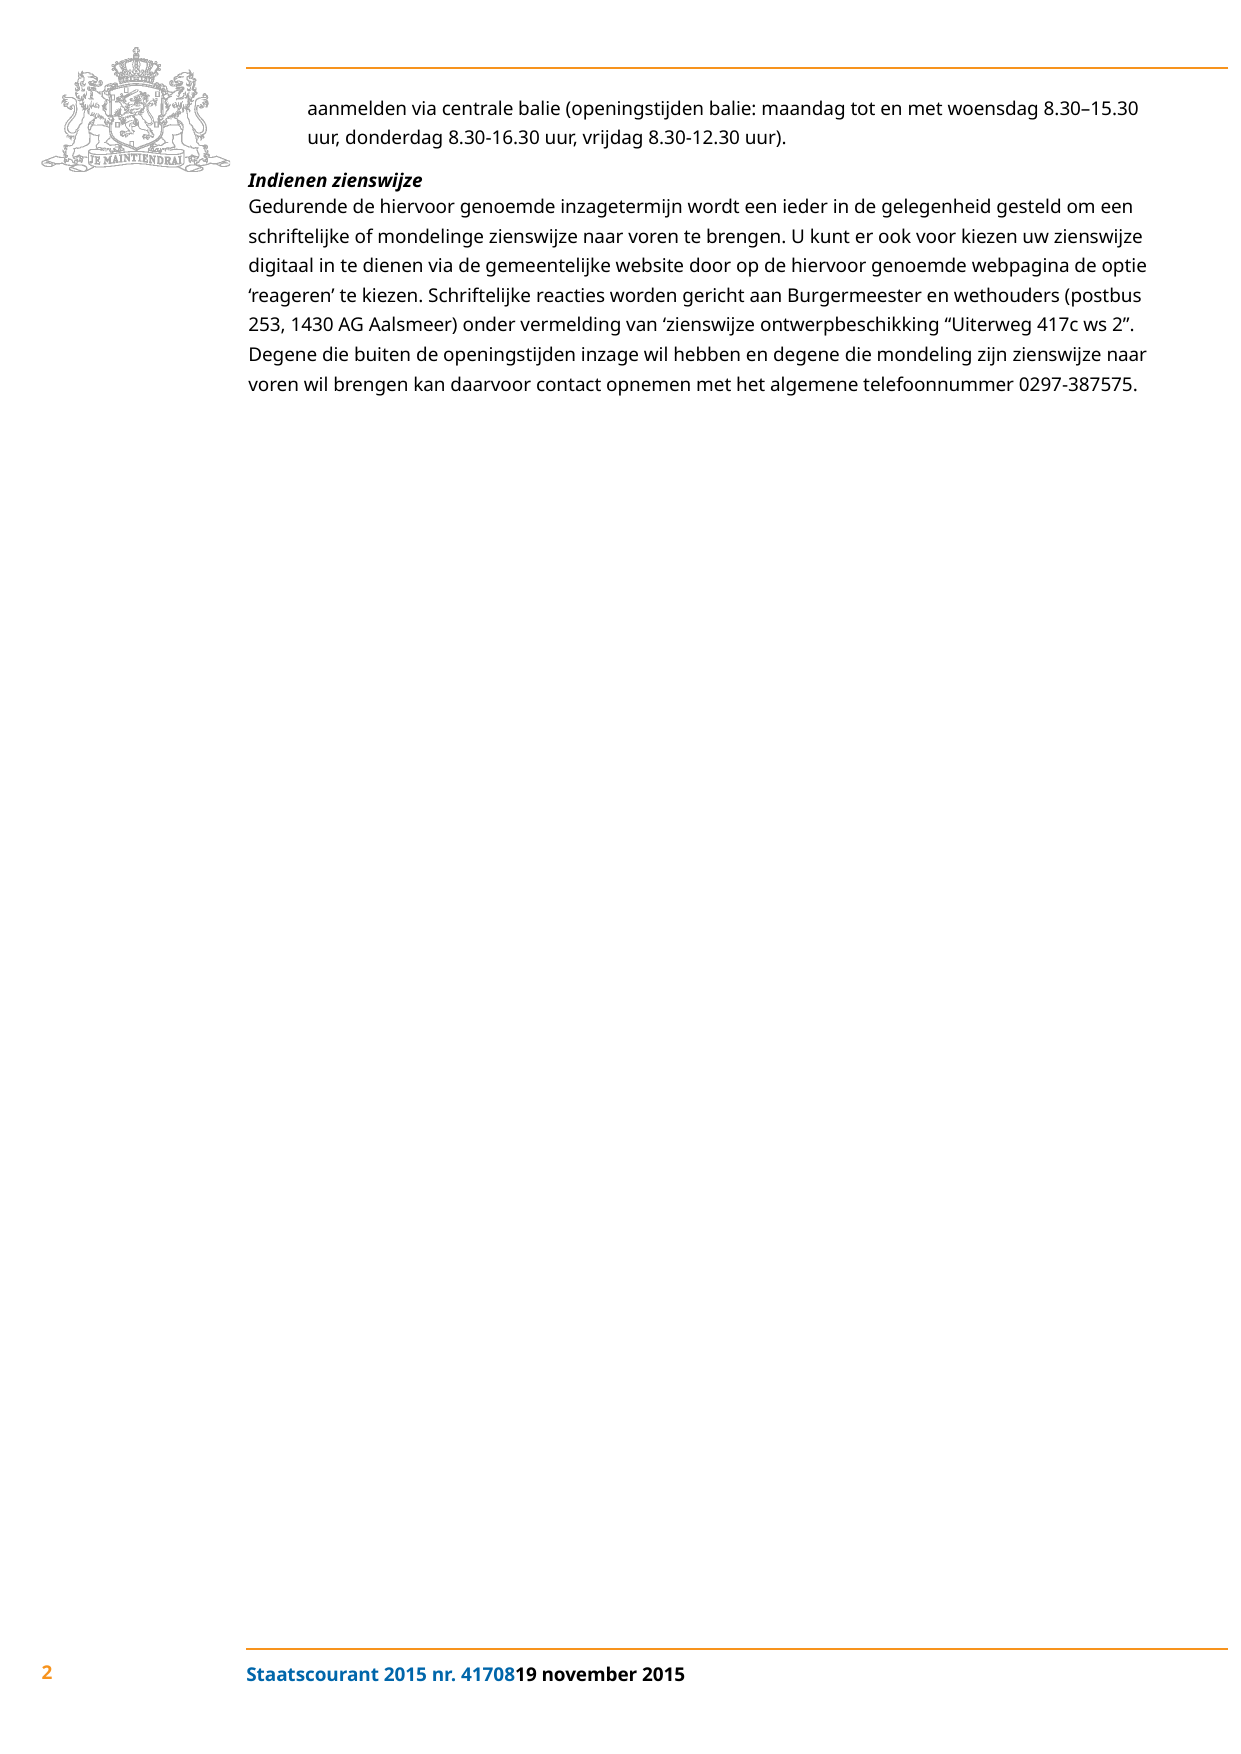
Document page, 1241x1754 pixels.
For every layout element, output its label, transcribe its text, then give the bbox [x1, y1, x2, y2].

text Gedurende de hiervoor genoemde inzagetermijn wordt een ieder in de gelegenheid gesteld om een schriftelijke of mondelinge zienswijze naar voren te brengen. U kunt er ook voor kiezen uw zienswijze digitaal in te dienen via de gemeentelijke website door op de hiervoor genoemde webpagina de optie ‘reageren’ te kiezen. Schriftelijke reacties worden gericht aan Burgermeester en wethouders (postbus 253, 1430 AG Aalsmeer) onder vermelding van ‘zienswijze ontwerpbeschikking “Uiterweg 417c ws 2”. Degene die buiten de openingstijden inzage wil hebben en degene die mondeling zijn zienswijze naar voren wil brengen kan daarvoor contact opnemen met het algemene telefoonnummer 0297-387575. [248, 193, 1152, 396]
text Indienen zienswijze [248, 167, 1152, 193]
list aanmelden via centrale balie (openingstijden balie: maandag tot en met woensdag 8.30–15.30 uur, donderdag 8.30-16.30 uur, vrijdag 8.30-12.30 uur). [248, 95, 1152, 150]
picture [41, 47, 231, 172]
